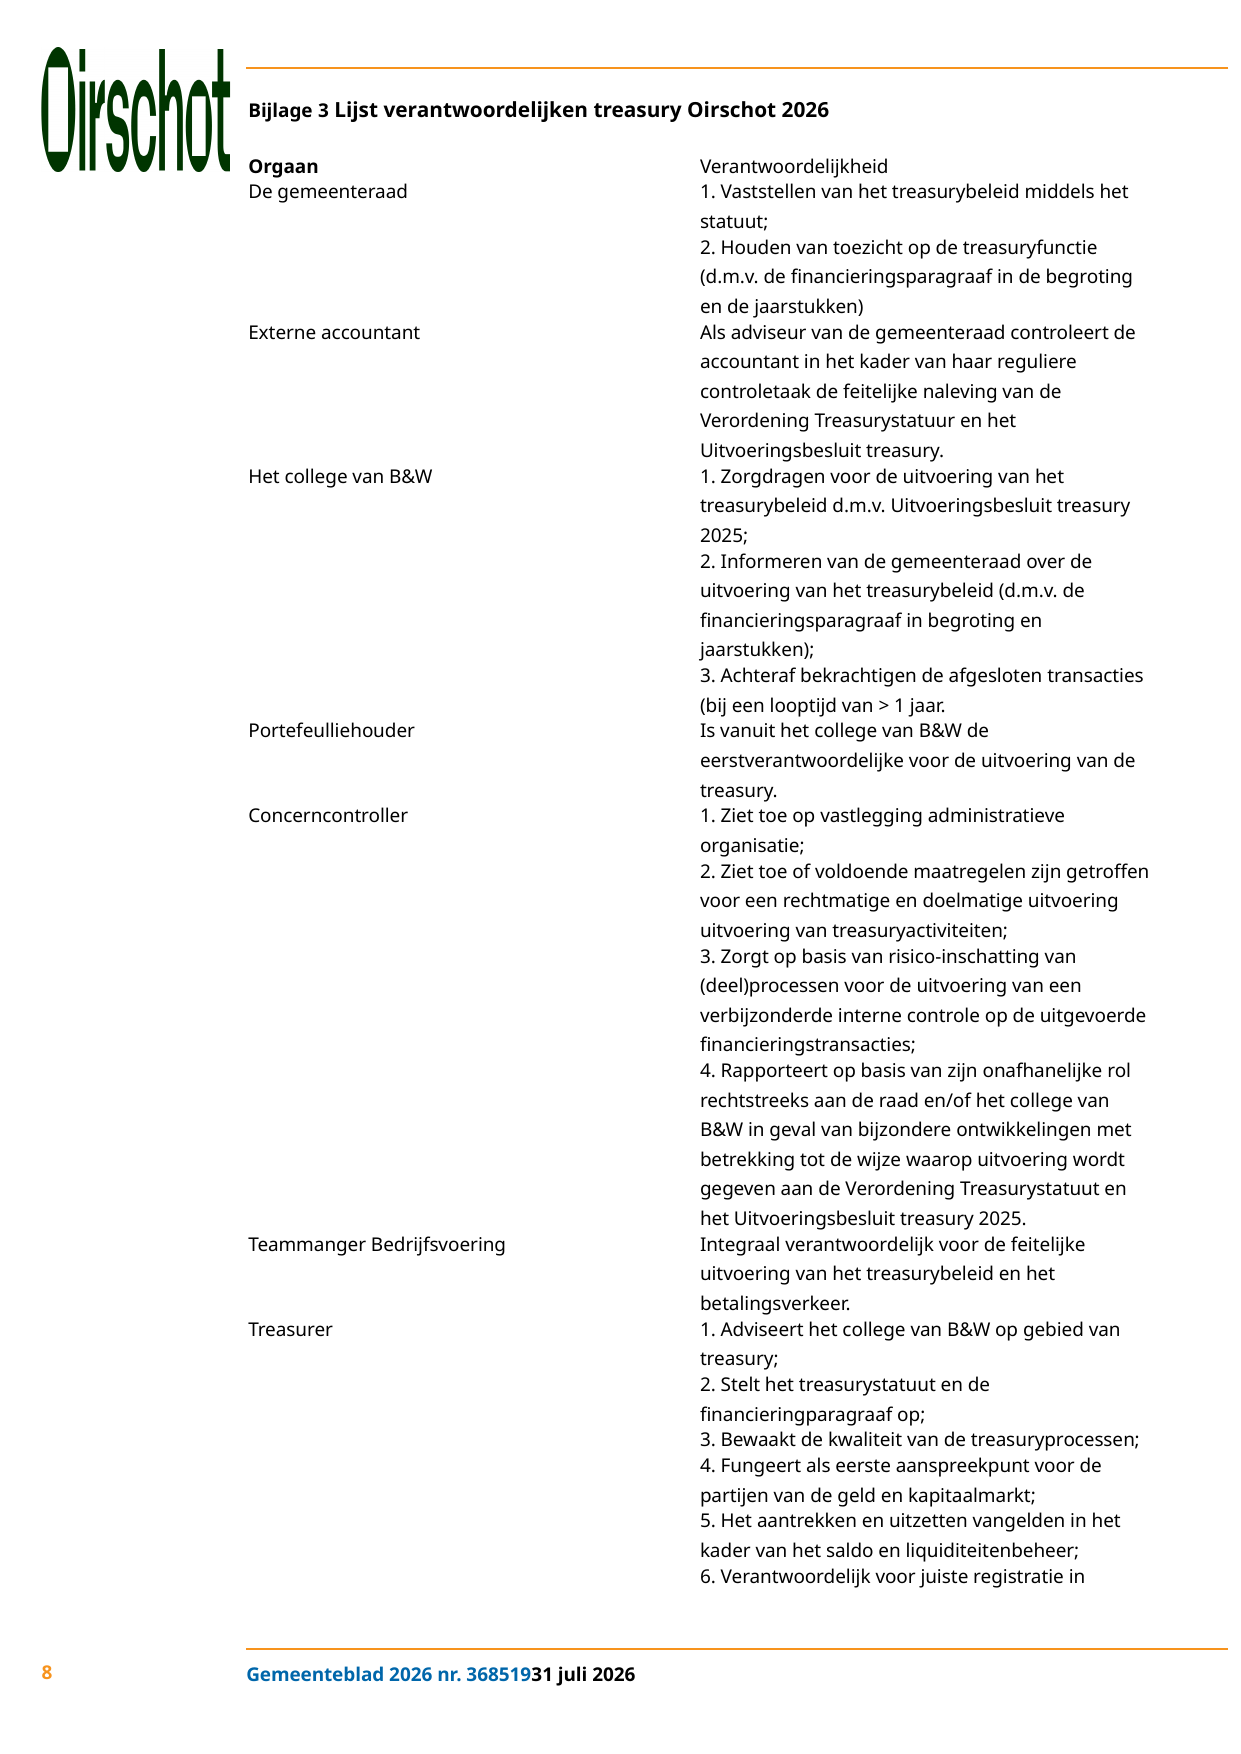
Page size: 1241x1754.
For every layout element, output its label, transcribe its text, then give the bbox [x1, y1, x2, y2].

table_cell [248, 548, 700, 662]
table_cell 3. Bewaakt de kwaliteit van de treasuryprocessen; [700, 1426, 1152, 1452]
table_cell 5. Het aantrekken en uitzetten vangelden in het kader van het saldo en liquiditeitenbeheer; [700, 1508, 1152, 1563]
table_cell 3. Achteraf bekrachtigen de afgesloten transacties (bij een looptijd van > 1 jaar. [700, 663, 1152, 718]
table_cell 2. Stelt het treasurystatuut en de financieringparagraaf op; [700, 1371, 1152, 1426]
table_cell [248, 1452, 700, 1507]
table_cell 3. Zorgt op basis van risico-inschatting van (deel)processen voor de uitvoering van een verbijzonderde interne controle op de uitgevoerde financieringstransacties; [700, 943, 1152, 1057]
table_cell 2. Informeren van de gemeenteraad over de uitvoering van het treasurybeleid (d.m.v. de financieringsparagraaf in begroting en jaarstukken); [700, 548, 1152, 662]
table_header Orgaan [248, 153, 700, 179]
table_cell Integraal verantwoordelijk voor de feitelijke uitvoering van het treasurybeleid en het betalingsverkeer. [700, 1231, 1152, 1316]
table_cell Is vanuit het college van B&W de eerstverantwoordelijke voor de uitvoering van de treasury. [700, 718, 1152, 803]
table_cell [248, 858, 700, 943]
table_cell Het college van B&W [248, 463, 700, 548]
table_cell [248, 943, 700, 1057]
table_cell Externe accountant [248, 319, 700, 463]
table_cell 2. Houden van toezicht op de treasuryfunctie (d.m.v. de financieringsparagraaf in de begroting en de jaarstukken) [700, 234, 1152, 319]
table_cell 1. Vaststellen van het treasurybeleid middels het statuut; [700, 179, 1152, 234]
text Bijlage 3 Lijst verantwoordelijken treasury Oirschot 2026 [248, 95, 1152, 123]
table_cell 1. Adviseert het college van B&W op gebied van treasury; [700, 1316, 1152, 1371]
picture [41, 47, 231, 172]
table_cell Teammanger Bedrijfsvoering [248, 1231, 700, 1316]
table_cell Portefeulliehouder [248, 718, 700, 803]
table_cell [248, 663, 700, 718]
table_cell Als adviseur van de gemeenteraad controleert de accountant in het kader van haar reguliere controletaak de feitelijke naleving van de Verordening Treasurystatuur en het Uitvoeringsbesluit treasury. [700, 319, 1152, 463]
table_cell 4. Fungeert als eerste aanspreekpunt voor de partijen van de geld en kapitaalmarkt; [700, 1452, 1152, 1507]
table_cell 4. Rapporteert op basis van zijn onafhanelijke rol rechtstreeks aan de raad en/of het college van B&W in geval van bijzondere ontwikkelingen met betrekking tot de wijze waarop uitvoering wordt gegeven aan de Verordening Treasurystatuut en het Uitvoeringsbesluit treasury 2025. [700, 1057, 1152, 1231]
table_cell 2. Ziet toe of voldoende maatregelen zijn getroffen voor een rechtmatige en doelmatige uitvoering uitvoering van treasuryactiviteiten; [700, 858, 1152, 943]
table_cell 1. Ziet toe op vastlegging administratieve organisatie; [700, 803, 1152, 858]
table_cell [248, 1508, 700, 1563]
table_cell [248, 1563, 700, 1588]
table_cell [248, 1371, 700, 1426]
table_cell [248, 234, 700, 319]
table_cell Concerncontroller [248, 803, 700, 858]
table_cell [248, 1426, 700, 1452]
table_cell Treasurer [248, 1316, 700, 1371]
table_cell De gemeenteraad [248, 179, 700, 234]
table_cell 1. Zorgdragen voor de uitvoering van het treasurybeleid d.m.v. Uitvoeringsbesluit treasury 2025; [700, 463, 1152, 548]
table_cell 6. Verantwoordelijk voor juiste registratie in [700, 1563, 1152, 1588]
table_cell [248, 1057, 700, 1231]
table_header Verantwoordelijkheid [700, 153, 1152, 179]
